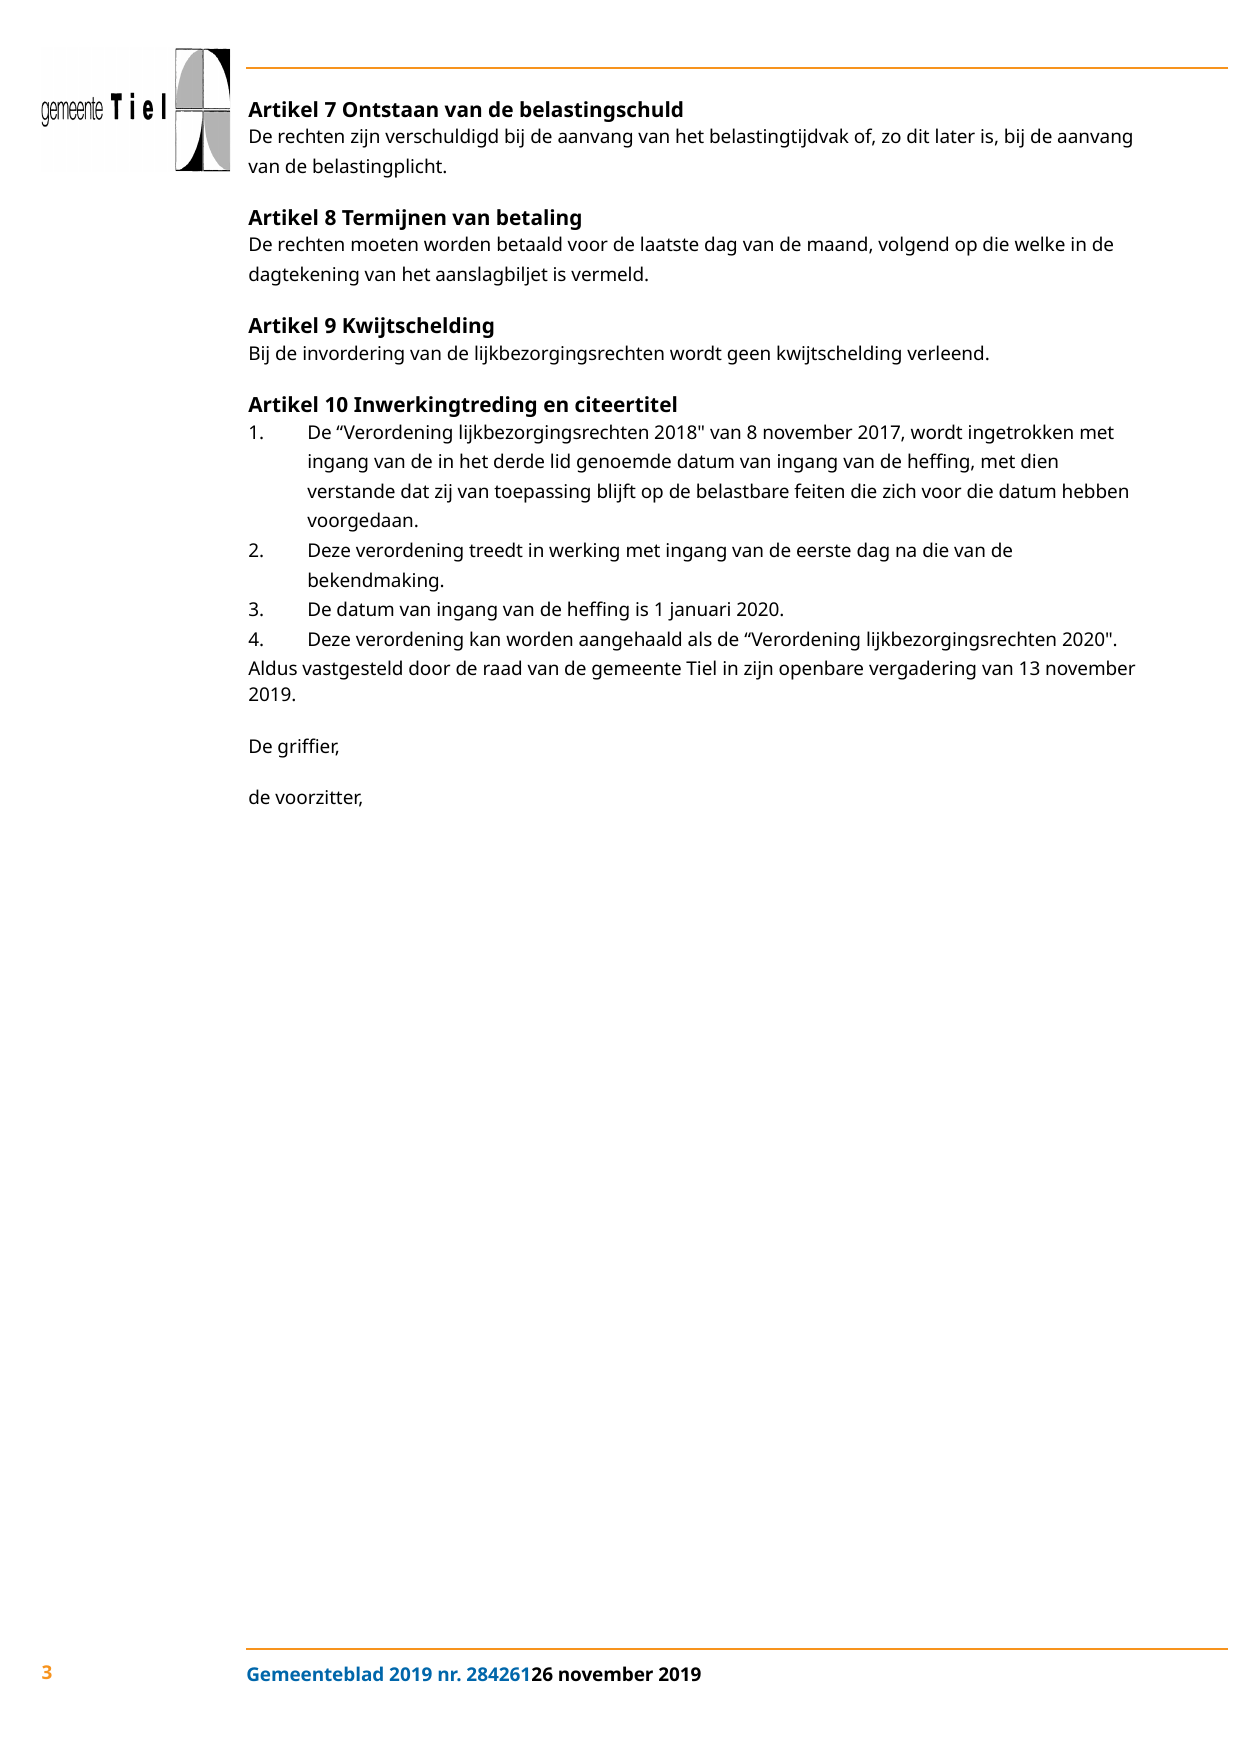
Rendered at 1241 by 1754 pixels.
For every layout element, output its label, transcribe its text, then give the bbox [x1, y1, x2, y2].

text Artikel 8 Termijnen van betaling [248, 203, 1152, 232]
text De rechten zijn verschuldigd bij de aanvang van het belastingtijdvak of, zo dit later is, bij de aanvang van de belastingplicht. [248, 123, 1152, 178]
list Deze verordening treedt in werking met ingang van de eerste dag na die van de bekendmaking. [248, 537, 1152, 593]
text De griffier, [248, 733, 1152, 758]
text De rechten moeten worden betaald voor de laatste dag van de maand, volgend op die welke in de dagtekening van het aanslagbiljet is vermeld. [248, 232, 1152, 287]
text Artikel 9 Kwijtschelding [248, 312, 1152, 340]
picture [41, 47, 231, 172]
list De “Verordening lijkbezorgingsrechten 2018" van 8 november 2017, wordt ingetrokken met ingang van de in het derde lid genoemde datum van ingang van de heffing, met dien verstande dat zij van toepassing blijft op de belastbare feiten die zich voor die datum hebben voorgedaan. [248, 419, 1152, 533]
text Artikel 10 Inwerkingtreding en citeertitel [248, 391, 1152, 419]
list De datum van ingang van de heffing is 1 januari 2020. [248, 596, 1152, 622]
text Aldus vastgesteld door de raad van de gemeente Tiel in zijn openbare vergadering van 13 november 2019. [248, 656, 1152, 707]
text Bij de invordering van de lijkbezorgingsrechten wordt geen kwijtschelding verleend. [248, 340, 1152, 366]
text Artikel 7 Ontstaan van de belastingschuld [248, 95, 1152, 123]
list Deze verordening kan worden aangehaald als de “Verordening lijkbezorgingsrechten 2020". [248, 626, 1152, 652]
text de voorzitter, [248, 784, 1152, 810]
